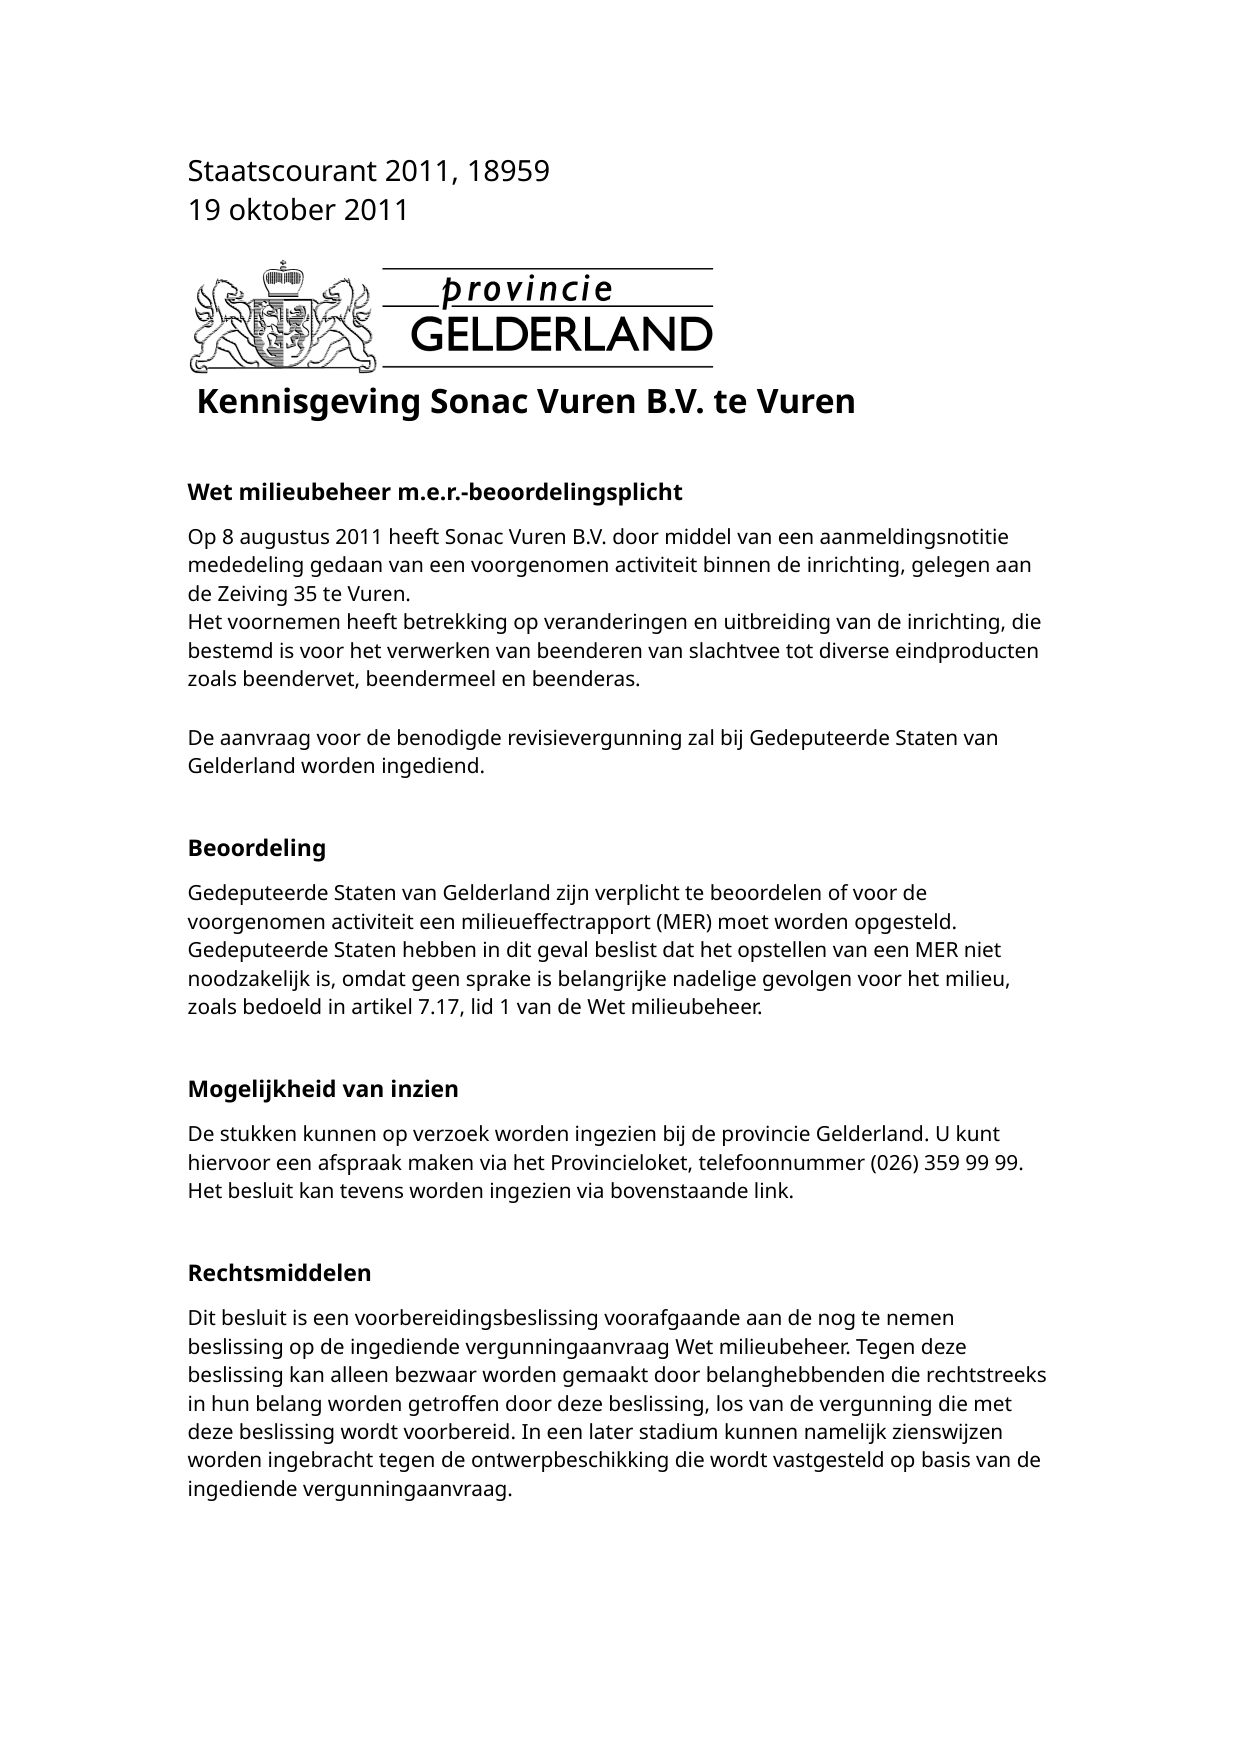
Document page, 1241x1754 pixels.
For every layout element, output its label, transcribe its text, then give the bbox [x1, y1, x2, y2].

text Gedeputeerde Staten van Gelderland zijn verplicht te beoordelen of voor de voorgenomen activiteit een milieueffectrapport (MER) moet worden opgesteld. [187, 878, 1053, 935]
text Staatscourant 2011, 18959 [187, 150, 1053, 190]
picture [187, 258, 714, 378]
subtitle Beoordeling [187, 832, 1053, 863]
text 19 oktober 2011 [187, 190, 1053, 229]
text Gedeputeerde Staten hebben in dit geval beslist dat het opstellen van een MER niet noodzakelijk is, omdat geen sprake is belangrijke nadelige gevolgen voor het milieu, zoals bedoeld in artikel 7.17, lid 1 van de Wet milieubeheer. [187, 935, 1053, 1021]
text Het besluit kan tevens worden ingezien via bovenstaande link. [187, 1176, 1053, 1204]
text De stukken kunnen op verzoek worden ingezien bij de provincie Gelderland. U kunt hiervoor een afspraak maken via het Provincieloket, telefoonnummer (026) 359 99 99. [187, 1119, 1053, 1176]
subtitle Mogelijkheid van inzien [187, 1073, 1053, 1104]
subtitle Rechtsmiddelen [187, 1257, 1053, 1288]
text Op 8 augustus 2011 heeft Sonac Vuren B.V. door middel van een aanmeldingsnotitie mededeling gedaan van een voorgenomen activiteit binnen de inrichting, gelegen aan de Zeiving 35 te Vuren. [187, 522, 1053, 607]
text Dit besluit is een voorbereidingsbeslissing voorafgaande aan de nog te nemen beslissing op de ingediende vergunningaanvraag Wet milieubeheer. Tegen deze beslissing kan alleen bezwaar worden gemaakt door belanghebbenden die rechtstreeks in hun belang worden getroffen door deze beslissing, los van de vergunning die met deze beslissing wordt voorbereid. In een later stadium kunnen namelijk zienswijzen worden ingebracht tegen de ontwerpbeschikking die wordt vastgesteld op basis van de ingediende vergunningaanvraag. [187, 1303, 1053, 1502]
text Het voornemen heeft betrekking op veranderingen en uitbreiding van de inrichting, die bestemd is voor het verwerken van beenderen van slachtvee tot diverse eindproducten zoals beendervet, beendermeel en beenderas. [187, 607, 1053, 693]
subtitle Wet milieubeheer m.e.r.-beoordelingsplicht [187, 476, 1053, 507]
text De aanvraag voor de benodigde revisievergunning zal bij Gedeputeerde Staten van Gelderland worden ingediend. [187, 723, 1053, 779]
subtitle Kennisgeving Sonac Vuren B.V. te Vuren [187, 271, 1053, 423]
